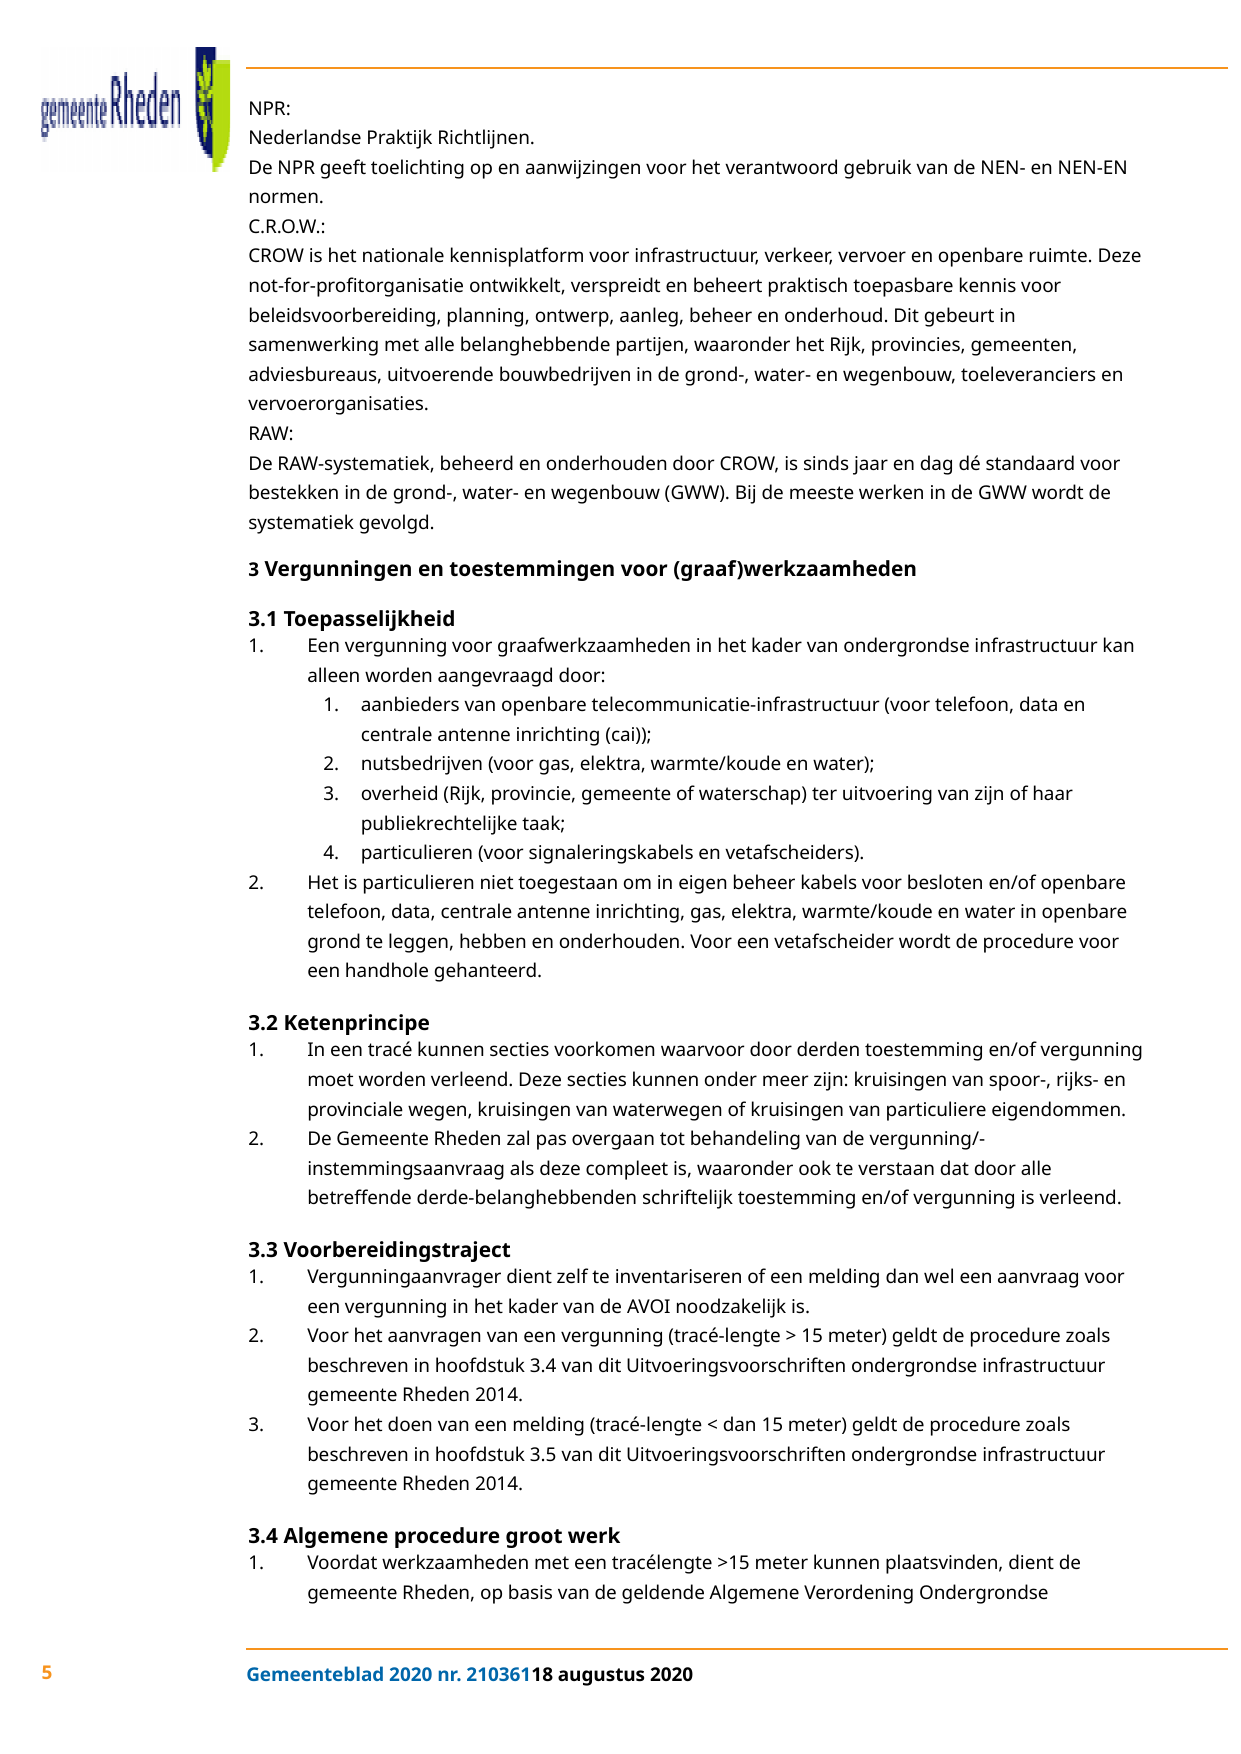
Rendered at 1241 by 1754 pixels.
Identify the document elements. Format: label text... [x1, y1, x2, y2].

list Voor het doen van een melding (tracé-lengte < dan 15 meter) geldt de procedure zoals beschreven in hoofdstuk 3.5 van dit Uitvoeringsvoorschriften ondergrondse infrastructuur gemeente Rheden 2014. [248, 1411, 1152, 1496]
text 3.4 Algemene procedure groot werk [248, 1521, 1152, 1549]
list overheid (Rijk, provincie, gemeente of waterschap) ter uitvoering van zijn of haar publiekrechtelijke taak; [323, 780, 1152, 836]
text C.R.O.W.: [248, 213, 1152, 239]
text 3.3 Voorbereidingstraject [248, 1235, 1152, 1263]
picture [41, 47, 231, 172]
list aanbieders van openbare telecommunicatie-infrastructuur (voor telefoon, data en centrale antenne inrichting (cai)); [323, 691, 1152, 747]
list particulieren (voor signaleringskabels en vetafscheiders). [323, 839, 1152, 865]
text 3 Vergunningen en toestemmingen voor (graaf)werkzaamheden [248, 554, 1152, 583]
text 3.1 Toepasselijkheid [248, 604, 1152, 632]
text De RAW-systematiek, beheerd en onderhouden door CROW, is sinds jaar en dag dé standaard voor bestekken in de grond-, water- en wegenbouw (GWW). Bij de meeste werken in de GWW wordt de systematiek gevolgd. [248, 450, 1152, 535]
text 3.2 Ketenprincipe [248, 1008, 1152, 1037]
list In een tracé kunnen secties voorkomen waarvoor door derden toestemming en/of vergunning moet worden verleend. Deze secties kunnen onder meer zijn: kruisingen van spoor-, rijks- en provinciale wegen, kruisingen van waterwegen of kruisingen van particuliere eigendommen. [248, 1037, 1152, 1121]
list nutsbedrijven (voor gas, elektra, warmte/koude en water); [323, 751, 1152, 776]
text RAW: [248, 420, 1152, 446]
list Vergunningaanvrager dient zelf te inventariseren of een melding dan wel een aanvraag voor een vergunning in het kader van de AVOI noodzakelijk is. [248, 1263, 1152, 1319]
text CROW is het nationale kennisplatform voor infrastructuur, verkeer, vervoer en openbare ruimte. Deze not-for-profitorganisatie ontwikkelt, verspreidt en beheert praktisch toepasbare kennis voor beleidsvoorbereiding, planning, ontwerp, aanleg, beheer en onderhoud. Dit gebeurt in samenwerking met alle belanghebbende partijen, waaronder het Rijk, provincies, gemeenten, adviesbureaus, uitvoerende bouwbedrijven in de grond-, water- en wegenbouw, toeleveranciers en vervoerorganisaties. [248, 243, 1152, 416]
list Voordat werkzaamheden met een tracélengte >15 meter kunnen plaatsvinden, dient de gemeente Rheden, op basis van de geldende Algemene Verordening Ondergrondse [248, 1549, 1152, 1604]
text Nederlandse Praktijk Richtlijnen. [248, 124, 1152, 150]
text NPR: [248, 95, 1152, 121]
list Het is particulieren niet toegestaan om in eigen beheer kabels voor besloten en/of openbare telefoon, data, centrale antenne inrichting, gas, elektra, warmte/koude en water in openbare grond te leggen, hebben en onderhouden. Voor een vetafscheider wordt de procedure voor een handhole gehanteerd. [248, 869, 1152, 983]
list Voor het aanvragen van een vergunning (tracé-lengte > 15 meter) geldt de procedure zoals beschreven in hoofdstuk 3.4 van dit Uitvoeringsvoorschriften ondergrondse infrastructuur gemeente Rheden 2014. [248, 1322, 1152, 1407]
text De NPR geeft toelichting op en aanwijzingen voor het verantwoord gebruik van de NEN- en NEN-EN normen. [248, 154, 1152, 209]
list De Gemeente Rheden zal pas overgaan tot behandeling van de vergunning/- instemmingsaanvraag als deze compleet is, waaronder ook te verstaan dat door alle betreffende derde-belanghebbenden schriftelijk toestemming en/of vergunning is verleend. [248, 1125, 1152, 1210]
list Een vergunning voor graafwerkzaamheden in het kader van ondergrondse infrastructuur kan alleen worden aangevraagd door: [248, 632, 1152, 688]
